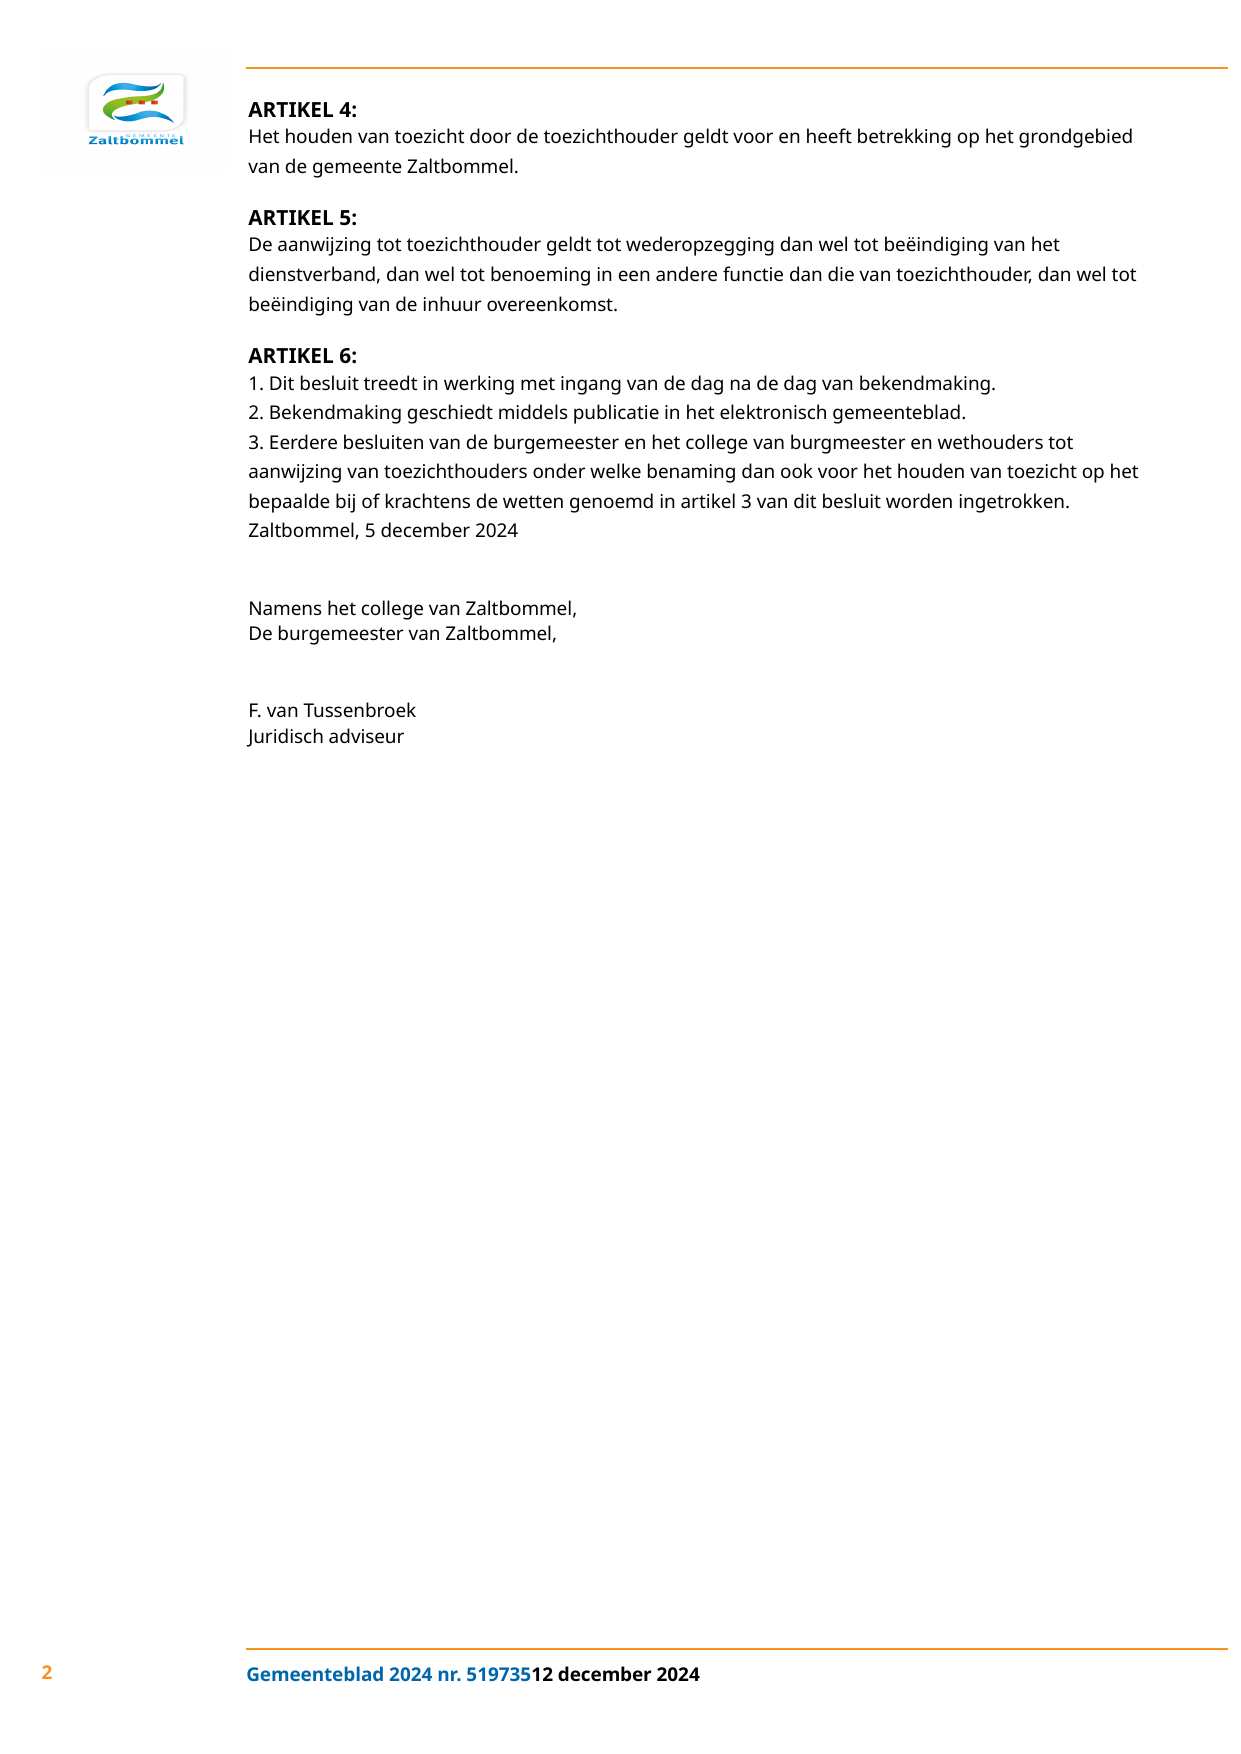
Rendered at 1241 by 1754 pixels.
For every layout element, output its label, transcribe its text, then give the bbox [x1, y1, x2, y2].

text 2. Bekendmaking geschiedt middels publicatie in het elektronisch gemeenteblad. [248, 399, 1152, 425]
text De aanwijzing tot toezichthouder geldt tot wederopzegging dan wel tot beëindiging van het dienstverband, dan wel tot benoeming in een andere functie dan die van toezichthouder, dan wel tot beëindiging van de inhuur overeenkomst. [248, 232, 1152, 317]
text Namens het college van Zaltbommel, [248, 595, 1152, 621]
text ARTIKEL 4: [248, 95, 1152, 123]
text 1. Dit besluit treedt in werking met ingang van de dag na de dag van bekendmaking. [248, 370, 1152, 395]
text F. van Tussenbroek [248, 698, 1152, 723]
text Het houden van toezicht door de toezichthouder geldt voor en heeft betrekking op het grondgebied van de gemeente Zaltbommel. [248, 123, 1152, 178]
text 3. Eerdere besluiten van de burgemeester en het college van burgmeester en wethouders tot aanwijzing van toezichthouders onder welke benaming dan ook voor het houden van toezicht op het bepaalde bij of krachtens de wetten genoemd in artikel 3 van dit besluit worden ingetrokken. [248, 429, 1152, 514]
picture [41, 47, 231, 172]
text ARTIKEL 6: [248, 341, 1152, 370]
text Zaltbommel, 5 december 2024 [248, 518, 1152, 543]
text De burgemeester van Zaltbommel, [248, 621, 1152, 646]
text ARTIKEL 5: [248, 203, 1152, 232]
text Juridisch adviseur [248, 723, 1152, 749]
